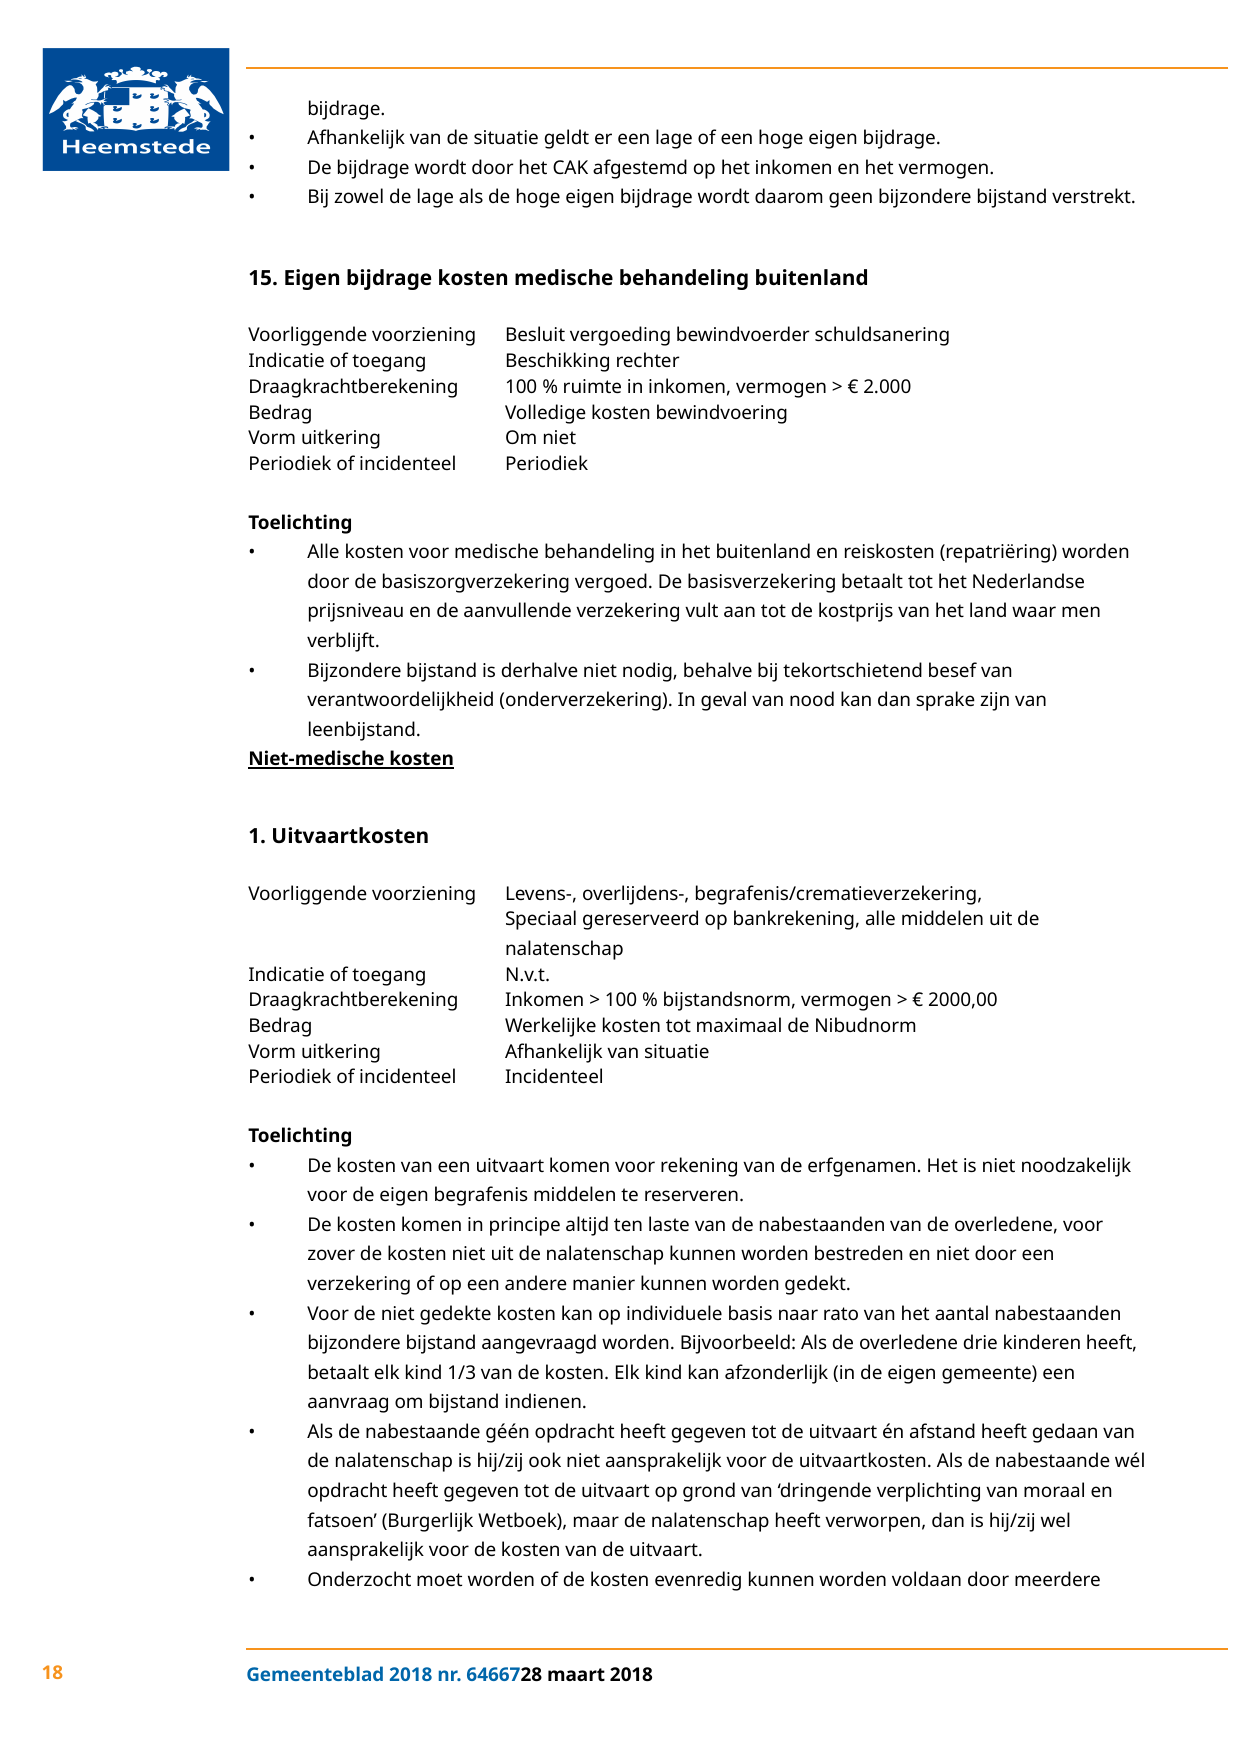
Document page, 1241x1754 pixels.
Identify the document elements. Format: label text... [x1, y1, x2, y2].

table_cell Periodiek [505, 450, 1152, 476]
table_cell Bedrag [248, 1012, 505, 1038]
table_cell 100 % ruimte in inkomen, vermogen > € 2.000 [505, 373, 1152, 399]
table_cell Afhankelijk van situatie [505, 1038, 1152, 1064]
table_cell Volledige kosten bewindvoering [505, 399, 1152, 424]
table_cell Indicatie of toegang [248, 348, 505, 373]
text Niet-medische kosten [248, 746, 1152, 771]
list Alle kosten voor medische behandeling in het buitenland en reiskosten (repatriëring) worden door de basiszorgverzekering vergoed. De basisverzekering betaalt tot het Nederlandse prijsniveau en de aanvullende verzekering vult aan tot de kostprijs van het land waar men verblijft. [248, 538, 1152, 653]
table_header Levens-, overlijdens-, begrafenis/crematieverzekering, [505, 880, 1152, 906]
table_cell Speciaal gereserveerd op bankrekening, alle middelen uit de nalatenschap [505, 906, 1152, 961]
list Afhankelijk van de situatie geldt er een lage of een hoge eigen bijdrage. [248, 124, 1152, 150]
table_cell Bedrag [248, 399, 505, 424]
table_cell Werkelijke kosten tot maximaal de Nibudnorm [505, 1012, 1152, 1038]
list De kosten van een uitvaart komen voor rekening van de erfgenamen. Het is niet noodzakelijk voor de eigen begrafenis middelen te reserveren. [248, 1152, 1152, 1207]
table_cell Beschikking rechter [505, 348, 1152, 373]
list De kosten komen in principe altijd ten laste van de nabestaanden van de overledene, voor zover de kosten niet uit de nalatenschap kunnen worden bestreden en niet door een verzekering of op een andere manier kunnen worden gedekt. [248, 1211, 1152, 1296]
table_cell N.v.t. [505, 961, 1152, 987]
table_cell Vorm uitkering [248, 425, 505, 450]
table_header Voorliggende voorziening [248, 880, 505, 906]
text Toelichting [248, 1122, 1152, 1148]
table_header Besluit vergoeding bewindvoerder schuldsanering [505, 322, 1152, 347]
text 1. Uitvaartkosten [248, 822, 1152, 850]
list Onderzocht moet worden of de kosten evenredig kunnen worden voldaan door meerdere [248, 1566, 1152, 1592]
table_cell Draagkrachtberekening [248, 987, 505, 1012]
picture [41, 47, 231, 172]
list Bijzondere bijstand is derhalve niet nodig, behalve bij tekortschietend besef van verantwoordelijkheid (onderverzekering). In geval van nood kan dan sprake zijn van leenbijstand. [248, 657, 1152, 742]
list De bijdrage wordt door het CAK afgestemd op het inkomen en het vermogen. [248, 154, 1152, 180]
list Bij zowel de lage als de hoge eigen bijdrage wordt daarom geen bijzondere bijstand verstrekt. [248, 183, 1152, 209]
table_cell Incidenteel [505, 1064, 1152, 1089]
table_cell [248, 906, 505, 961]
table_cell Draagkrachtberekening [248, 373, 505, 399]
table_cell Inkomen > 100 % bijstandsnorm, vermogen > € 2000,00 [505, 987, 1152, 1012]
table_cell Indicatie of toegang [248, 961, 505, 987]
list Voor de niet gedekte kosten kan op individuele basis naar rato van het aantal nabestaanden bijzondere bijstand aangevraagd worden. Bijvoorbeeld: Als de overledene drie kinderen heeft, betaalt elk kind 1/3 van de kosten. Elk kind kan afzonderlijk (in de eigen gemeente) een aanvraag om bijstand indienen. [248, 1300, 1152, 1414]
text 15. Eigen bijdrage kosten medische behandeling buitenland [248, 263, 1152, 292]
table_header Voorliggende voorziening [248, 322, 505, 347]
list Als de nabestaande géén opdracht heeft gegeven tot de uitvaart én afstand heeft gedaan van de nalatenschap is hij/zij ook niet aansprakelijk voor de uitvaartkosten. Als de nabestaande wél opdracht heeft gegeven tot de uitvaart op grond van ‘dringende verplichting van moraal en fatsoen’ (Burgerlijk Wetboek), maar de nalatenschap heeft verworpen, dan is hij/zij wel aansprakelijk voor de kosten van de uitvaart. [248, 1418, 1152, 1562]
table_cell Periodiek of incidenteel [248, 1064, 505, 1089]
list bijdrage. [248, 95, 1152, 121]
table_cell Om niet [505, 425, 1152, 450]
text Toelichting [248, 509, 1152, 534]
table_cell Vorm uitkering [248, 1038, 505, 1064]
table_cell Periodiek of incidenteel [248, 450, 505, 476]
